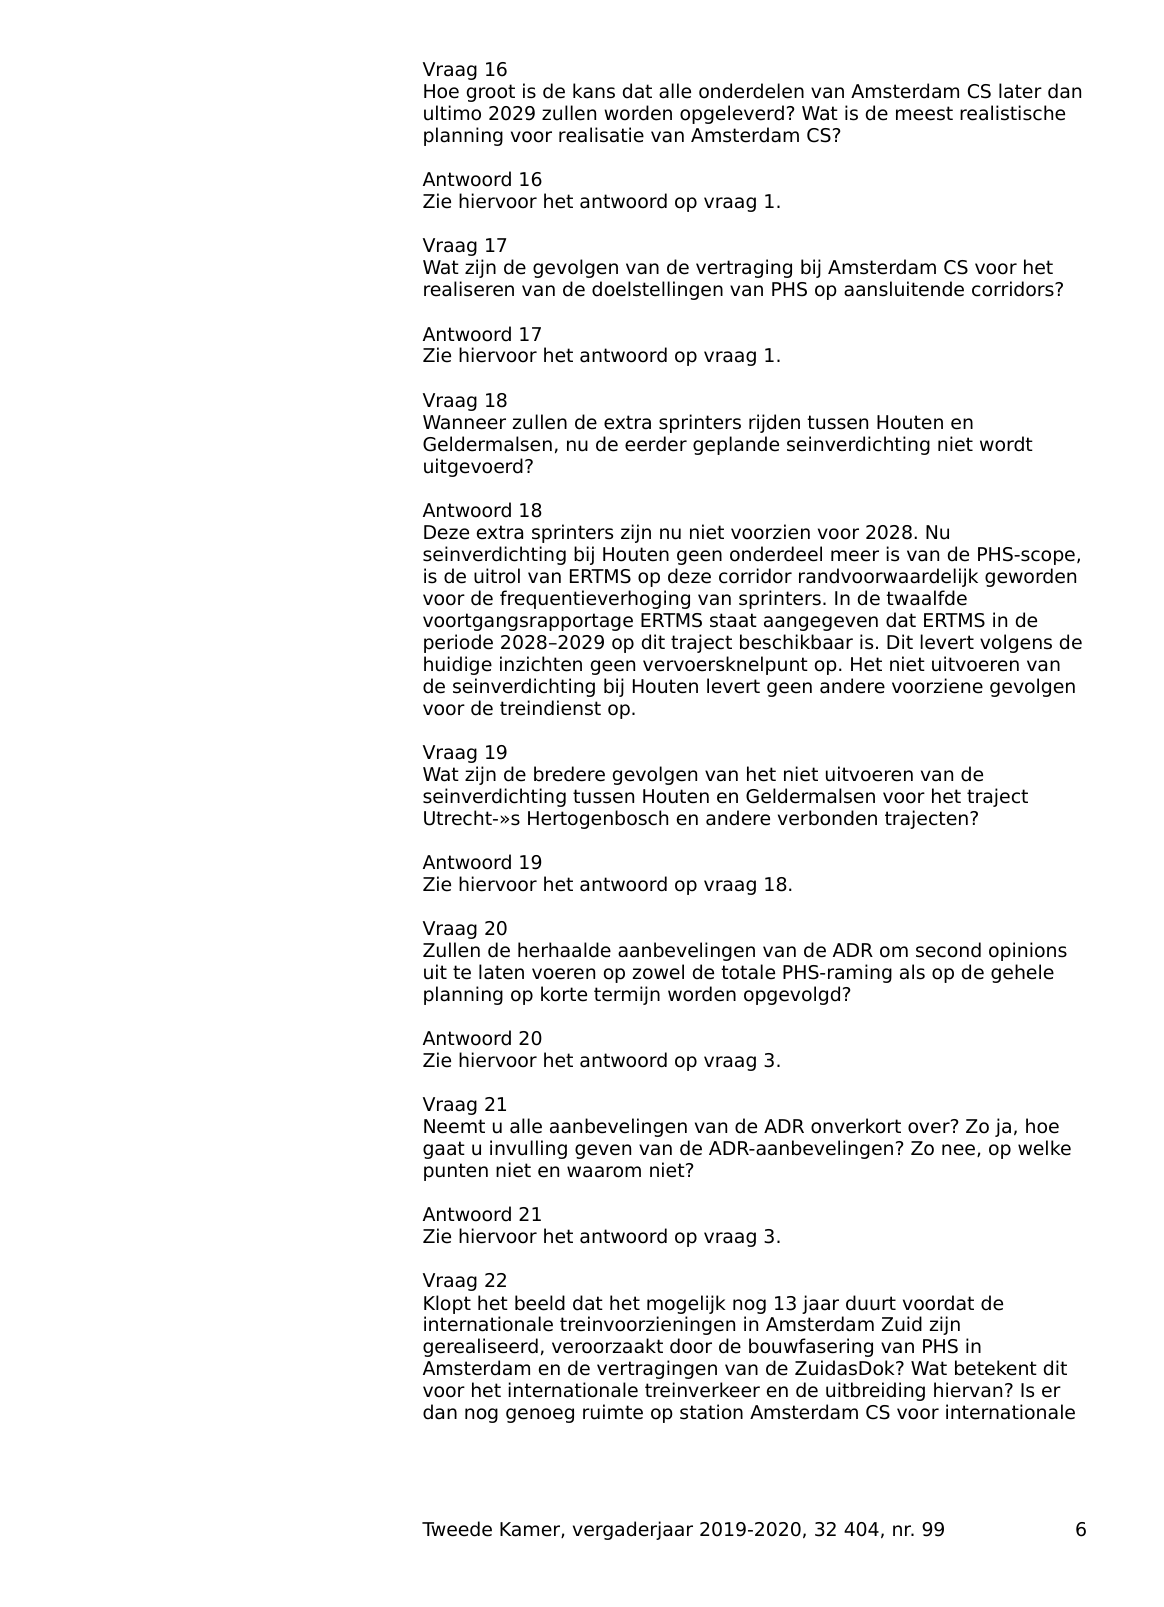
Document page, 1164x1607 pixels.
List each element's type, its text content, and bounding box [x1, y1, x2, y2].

text Zie hiervoor het antwoord op vraag 1. [422, 191, 1087, 213]
text Klopt het beeld dat het mogelijk nog 13 jaar duurt voordat de internationale treinvoorzieningen in Amsterdam Zuid zijn gerealiseerd, veroorzaakt door de bouwfasering van PHS in Amsterdam en de vertragingen van de ZuidasDok? Wat betekent dit voor het internationale treinverkeer en de uitbreiding hiervan? Is er dan nog genoeg ruimte op station Amsterdam CS voor internationale [422, 1292, 1087, 1424]
text Zie hiervoor het antwoord op vraag 1. [422, 345, 1087, 367]
text Antwoord 17 [422, 323, 1087, 345]
text Vraag 20 [422, 918, 1087, 940]
text Zie hiervoor het antwoord op vraag 3. [422, 1226, 1087, 1248]
text Hoe groot is de kans dat alle onderdelen van Amsterdam CS later dan ultimo 2029 zullen worden opgeleverd? Wat is de meest realistische planning voor realisatie van Amsterdam CS? [422, 81, 1087, 147]
text Zie hiervoor het antwoord op vraag 18. [422, 874, 1087, 896]
text Vraag 21 [422, 1094, 1087, 1116]
text Vraag 16 [422, 59, 1087, 81]
text Vraag 17 [422, 235, 1087, 257]
text Wanneer zullen de extra sprinters rijden tussen Houten en Geldermalsen, nu de eerder geplande seinverdichting niet wordt uitgevoerd? [422, 412, 1087, 477]
text Zullen de herhaalde aanbevelingen van de ADR om second opinions uit te laten voeren op zowel de totale PHS-raming als op de gehele planning op korte termijn worden opgevolgd? [422, 940, 1087, 1006]
text Antwoord 16 [422, 169, 1087, 191]
text Antwoord 18 [422, 500, 1087, 522]
text Neemt u alle aanbevelingen van de ADR onverkort over? Zo ja, hoe gaat u invulling geven van de ADR-aanbevelingen? Zo nee, op welke punten niet en waarom niet? [422, 1116, 1087, 1182]
text Vraag 22 [422, 1270, 1087, 1292]
text Wat zijn de gevolgen van de vertraging bij Amsterdam CS voor het realiseren van de doelstellingen van PHS op aansluitende corridors? [422, 257, 1087, 301]
text Zie hiervoor het antwoord op vraag 3. [422, 1050, 1087, 1072]
text Deze extra sprinters zijn nu niet voorzien voor 2028. Nu seinverdichting bij Houten geen onderdeel meer is van de PHS-scope, is de uitrol van ERTMS op deze corridor randvoorwaardelijk geworden voor de frequentieverhoging van sprinters. In de twaalfde voortgangsrapportage ERTMS staat aangegeven dat ERTMS in de periode 2028–2029 op dit traject beschikbaar is. Dit levert volgens de huidige inzichten geen vervoersknelpunt op. Het niet uitvoeren van de seinverdichting bij Houten levert geen andere voorziene gevolgen voor de treindienst op. [422, 522, 1087, 719]
text Vraag 18 [422, 389, 1087, 412]
text Vraag 19 [422, 742, 1087, 764]
text Antwoord 20 [422, 1028, 1087, 1050]
text Antwoord 19 [422, 852, 1087, 874]
text Antwoord 21 [422, 1204, 1087, 1226]
text Wat zijn de bredere gevolgen van het niet uitvoeren van de seinverdichting tussen Houten en Geldermalsen voor het traject Utrecht-»s Hertogenbosch en andere verbonden trajecten? [422, 764, 1087, 829]
